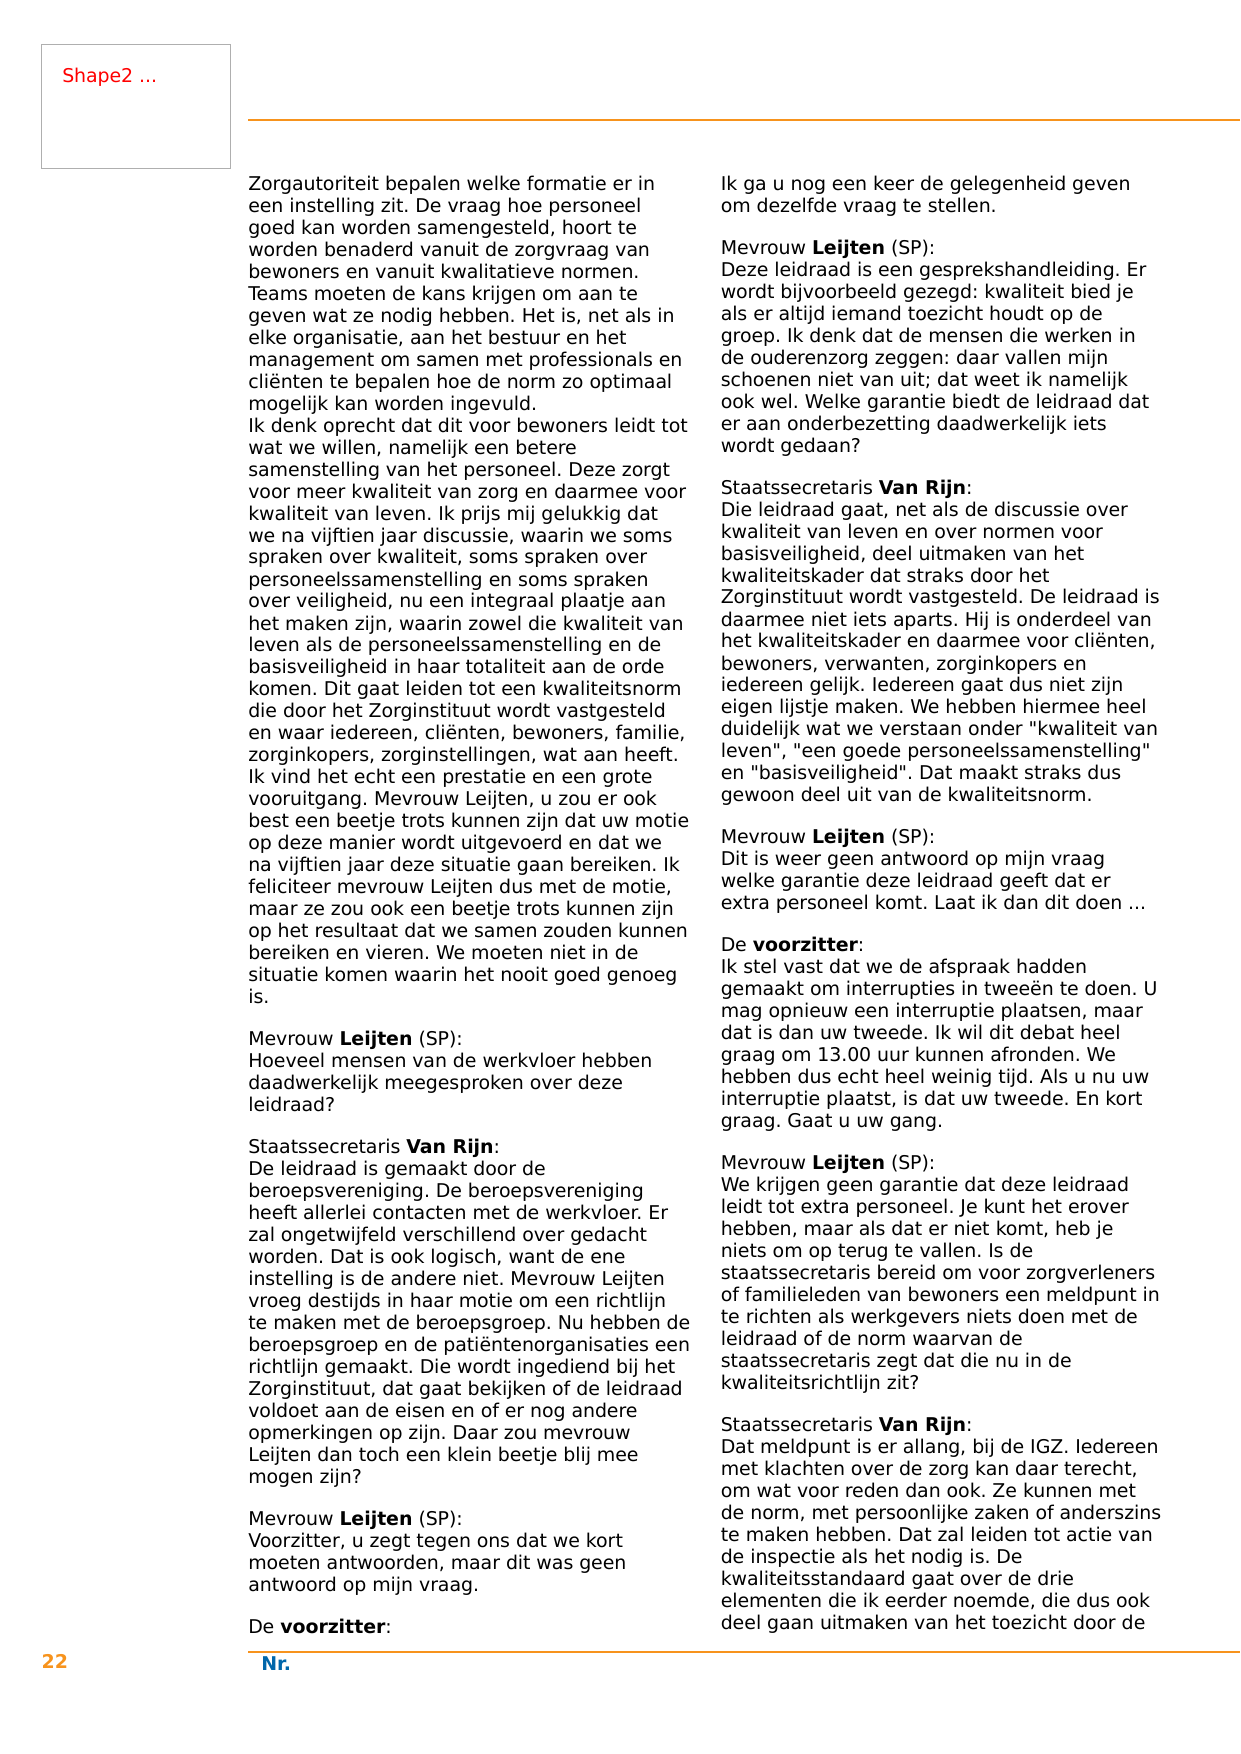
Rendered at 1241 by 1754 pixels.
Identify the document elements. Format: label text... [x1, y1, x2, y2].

text Staatssecretaris Van Rijn: [721, 1414, 1163, 1436]
text Ik denk oprecht dat dit voor bewoners leidt tot wat we willen, namelijk een betere samenstelling van het personeel. Deze zorgt voor meer kwaliteit van zorg en daarmee voor kwaliteit van leven. Ik prijs mij gelukkig dat we na vijftien jaar discussie, waarin we soms spraken over kwaliteit, soms spraken over personeelssamenstelling en soms spraken over veiligheid, nu een integraal plaatje aan het maken zijn, waarin zowel die kwaliteit van leven als de personeelssamenstelling en de basisveiligheid in haar totaliteit aan de orde komen. Dit gaat leiden tot een kwaliteitsnorm die door het Zorginstituut wordt vastgesteld en waar iedereen, cliënten, bewoners, familie, zorginkopers, zorginstellingen, wat aan heeft. Ik vind het echt een prestatie en een grote vooruitgang. Mevrouw Leijten, u zou er ook best een beetje trots kunnen zijn dat uw motie op deze manier wordt uitgevoerd en dat we na vijftien jaar deze situatie gaan bereiken. Ik feliciteer mevrouw Leijten dus met de motie, maar ze zou ook een beetje trots kunnen zijn op het resultaat dat we samen zouden kunnen bereiken en vieren. We moeten niet in de situatie komen waarin het nooit goed genoeg is. [248, 414, 691, 1008]
text Mevrouw Leijten (SP): [248, 1508, 691, 1529]
text Mevrouw Leijten (SP): [721, 826, 1163, 848]
text Mevrouw Leijten (SP): [721, 1152, 1163, 1174]
text De leidraad is gemaakt door de beroepsvereniging. De beroepsvereniging heeft allerlei contacten met de werkvloer. Er zal ongetwijfeld verschillend over gedacht worden. Dat is ook logisch, want de ene instelling is de andere niet. Mevrouw Leijten vroeg destijds in haar motie om een richtlijn te maken met de beroepsgroep. Nu hebben de beroepsgroep en de patiëntenorganisaties een richtlijn gemaakt. Die wordt ingediend bij het Zorginstituut, dat gaat bekijken of de leidraad voldoet aan de eisen en of er nog andere opmerkingen op zijn. Daar zou mevrouw Leijten dan toch een klein beetje blij mee mogen zijn? [248, 1158, 691, 1488]
text Deze leidraad is een gesprekshandleiding. Er wordt bijvoorbeeld gezegd: kwaliteit bied je als er altijd iemand toezicht houdt op de groep. Ik denk dat de mensen die werken in de ouderenzorg zeggen: daar vallen mijn schoenen niet van uit; dat weet ik namelijk ook wel. Welke garantie biedt de leidraad dat er aan onderbezetting daadwerkelijk iets wordt gedaan? [721, 259, 1163, 457]
text De voorzitter: [721, 934, 1163, 956]
text Dat meldpunt is er allang, bij de IGZ. Iedereen met klachten over de zorg kan daar terecht, om wat voor reden dan ook. Ze kunnen met de norm, met persoonlijke zaken of anderszins te maken hebben. Dat zal leiden tot actie van de inspectie als het nodig is. De kwaliteitsstandaard gaat over de drie elementen die ik eerder noemde, die dus ook deel gaan uitmaken van het toezicht door de [721, 1436, 1163, 1633]
text Hoeveel mensen van de werkvloer hebben daadwerkelijk meegesproken over deze leidraad? [248, 1050, 691, 1116]
text Mevrouw Leijten (SP): [721, 237, 1163, 259]
text De voorzitter: [248, 1616, 691, 1637]
text Voorzitter, u zegt tegen ons dat we kort moeten antwoorden, maar dit was geen antwoord op mijn vraag. [248, 1529, 691, 1596]
text Zorgautoriteit bepalen welke formatie er in een instelling zit. De vraag hoe personeel goed kan worden samengesteld, hoort te worden benaderd vanuit de zorgvraag van bewoners en vanuit kwalitatieve normen. Teams moeten de kans krijgen om aan te geven wat ze nodig hebben. Het is, net als in elke organisatie, aan het bestuur en het management om samen met professionals en cliënten te bepalen hoe de norm zo optimaal mogelijk kan worden ingevuld. [248, 173, 691, 414]
text Staatssecretaris Van Rijn: [721, 477, 1163, 498]
text Ik stel vast dat we de afspraak hadden gemaakt om interrupties in tweeën te doen. U mag opnieuw een interruptie plaatsen, maar dat is dan uw tweede. Ik wil dit debat heel graag om 13.00 uur kunnen afronden. We hebben dus echt heel weinig tijd. Als u nu uw interruptie plaatst, is dat uw tweede. En kort graag. Gaat u uw gang. [721, 956, 1163, 1132]
text Staatssecretaris Van Rijn: [248, 1136, 691, 1158]
text Mevrouw Leijten (SP): [248, 1028, 691, 1050]
text Ik ga u nog een keer de gelegenheid geven om dezelfde vraag te stellen. [721, 173, 1163, 217]
text Die leidraad gaat, net als de discussie over kwaliteit van leven en over normen voor basisveiligheid, deel uitmaken van het kwaliteitskader dat straks door het Zorginstituut wordt vastgesteld. De leidraad is daarmee niet iets aparts. Hij is onderdeel van het kwaliteitskader en daarmee voor cliënten, bewoners, verwanten, zorginkopers en iedereen gelijk. Iedereen gaat dus niet zijn eigen lijstje maken. We hebben hiermee heel duidelijk wat we verstaan onder "kwaliteit van leven", "een goede personeelssamenstelling" en "basisveiligheid". Dat maakt straks dus gewoon deel uit van de kwaliteitsnorm. [721, 498, 1163, 806]
text Dit is weer geen antwoord op mijn vraag welke garantie deze leidraad geeft dat er extra personeel komt. Laat ik dan dit doen ... [721, 848, 1163, 914]
text We krijgen geen garantie dat deze leidraad leidt tot extra personeel. Je kunt het erover hebben, maar als dat er niet komt, heb je niets om op terug te vallen. Is de staatssecretaris bereid om voor zorgverleners of familieleden van bewoners een meldpunt in te richten als werkgevers niets doen met de leidraad of de norm waarvan de staatssecretaris zegt dat die nu in de kwaliteitsrichtlijn zit? [721, 1174, 1163, 1394]
